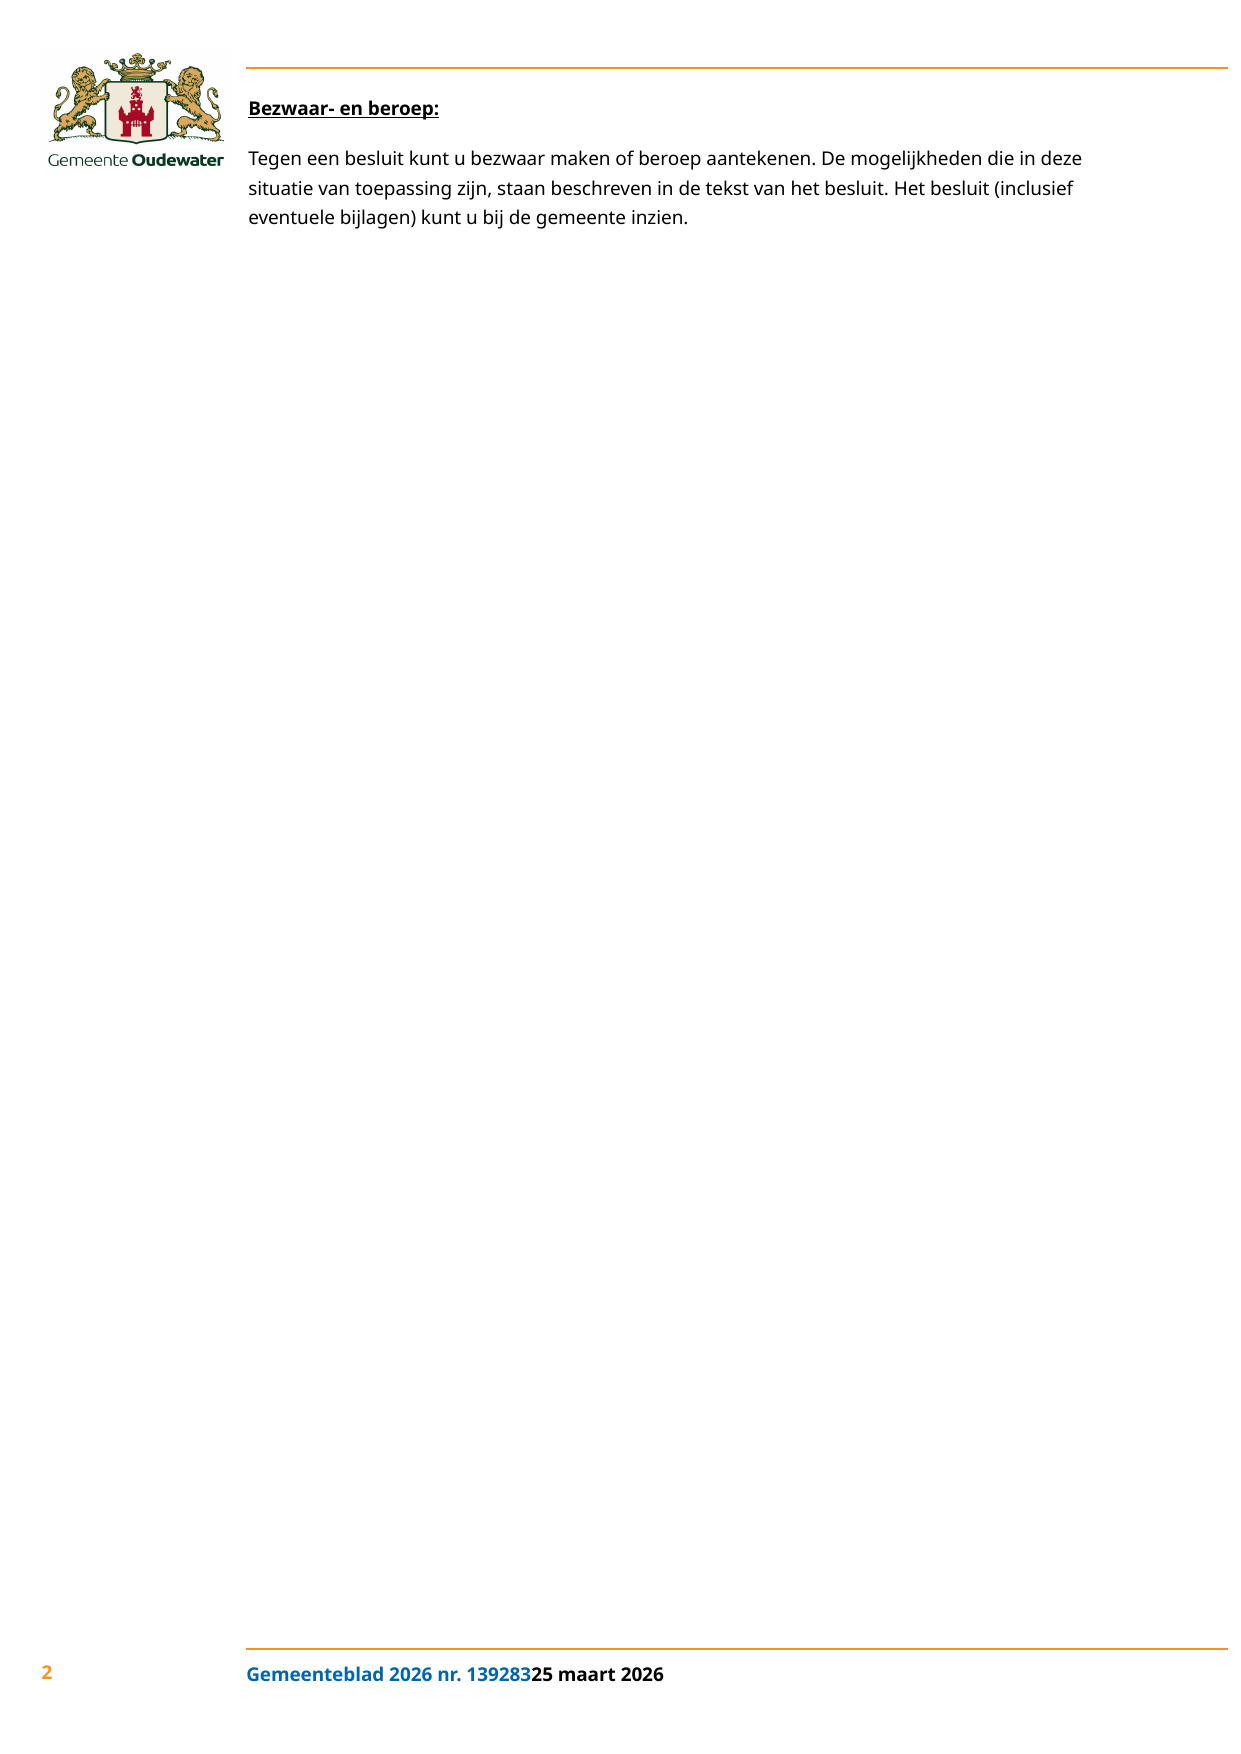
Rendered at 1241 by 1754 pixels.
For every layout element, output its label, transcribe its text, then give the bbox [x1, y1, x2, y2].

text Bezwaar- en beroep: [248, 95, 1152, 121]
text Tegen een besluit kunt u bezwaar maken of beroep aantekenen. De mogelijkheden die in deze situatie van toepassing zijn, staan beschreven in de tekst van het besluit. Het besluit (inclusief eventuele bijlagen) kunt u bij de gemeente inzien. [248, 145, 1152, 230]
picture [41, 47, 231, 172]
